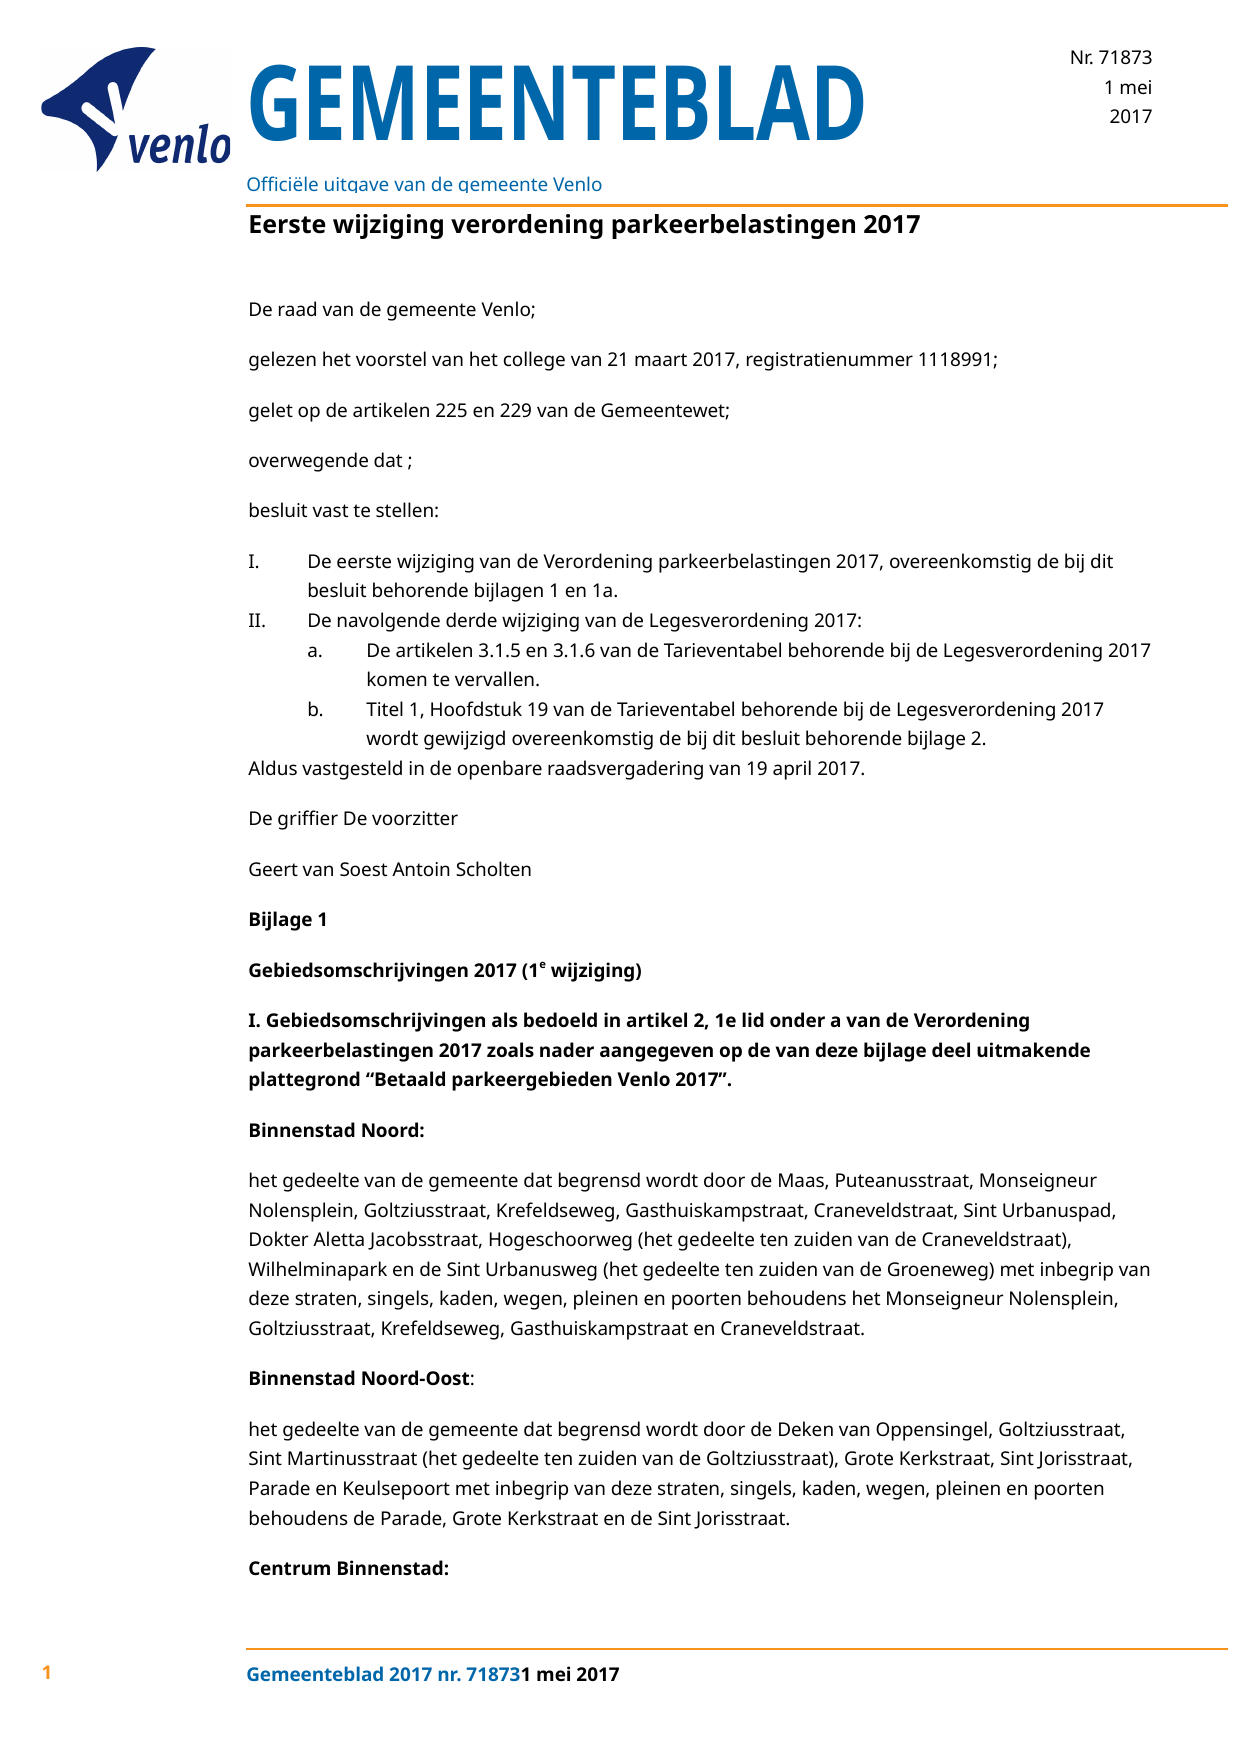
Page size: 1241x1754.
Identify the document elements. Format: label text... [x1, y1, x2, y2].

text overwegende dat ; [248, 447, 1152, 473]
list De navolgende derde wijziging van de Legesverordening 2017: [248, 607, 1152, 633]
list De eerste wijziging van de Verordening parkeerbelastingen 2017, overeenkomstig de bij dit besluit behorende bijlagen 1 en 1a. [248, 548, 1152, 603]
list De artikelen 3.1.5 en 3.1.6 van de Tarieventabel behorende bij de Legesverordening 2017 komen te vervallen. [307, 637, 1152, 692]
list Titel 1, Hoofdstuk 19 van de Tarieventabel behorende bij de Legesverordening 2017 wordt gewijzigd overeenkomstig de bij dit besluit behorende bijlage 2. [307, 696, 1152, 751]
text Aldus vastgesteld in de openbare raadsvergadering van 19 april 2017. [248, 755, 1152, 781]
text Eerste wijziging verordening parkeerbelastingen 2017 [248, 207, 1152, 241]
text Gebiedsomschrijvingen 2017 (1e wijziging) [248, 957, 1152, 983]
text Centrum Binnenstad: [248, 1555, 1152, 1581]
text Geert van Soest Antoin Scholten [248, 856, 1152, 882]
text besluit vast te stellen: [248, 498, 1152, 523]
text I. Gebiedsomschrijvingen als bedoeld in artikel 2, 1e lid onder a van de Verordening parkeerbelastingen 2017 zoals nader aangegeven op de van deze bijlage deel uitmakende plattegrond “Betaald parkeergebieden Venlo 2017”. [248, 1007, 1152, 1092]
text Binnenstad Noord: [248, 1117, 1152, 1143]
text De raad van de gemeente Venlo; [248, 296, 1152, 322]
text gelezen het voorstel van het college van 21 maart 2017, registratienummer 1118991; [248, 346, 1152, 372]
picture [41, 47, 231, 172]
text gelet op de artikelen 225 en 229 van de Gemeentewet; [248, 397, 1152, 423]
text Bijlage 1 [248, 906, 1152, 932]
text Binnenstad Noord-Oost: [248, 1366, 1152, 1391]
text het gedeelte van de gemeente dat begrensd wordt door de Deken van Oppensingel, Goltziusstraat, Sint Martinusstraat (het gedeelte ten zuiden van de Goltziusstraat), Grote Kerkstraat, Sint Jorisstraat, Parade en Keulsepoort met inbegrip van deze straten, singels, kaden, wegen, pleinen en poorten behoudens de Parade, Grote Kerkstraat en de Sint Jorisstraat. [248, 1416, 1152, 1531]
text De griffier De voorzitter [248, 806, 1152, 831]
text het gedeelte van de gemeente dat begrensd wordt door de Maas, Puteanusstraat, Monseigneur Nolensplein, Goltziusstraat, Krefeldseweg, Gasthuiskampstraat, Craneveldstraat, Sint Urbanuspad, Dokter Aletta Jacobsstraat, Hogeschoorweg (het gedeelte ten zuiden van de Craneveldstraat), Wilhelminapark en de Sint Urbanusweg (het gedeelte ten zuiden van de Groeneweg) met inbegrip van deze straten, singels, kaden, wegen, pleinen en poorten behoudens het Monseigneur Nolensplein, Goltziusstraat, Krefeldseweg, Gasthuiskampstraat en Craneveldstraat. [248, 1167, 1152, 1341]
